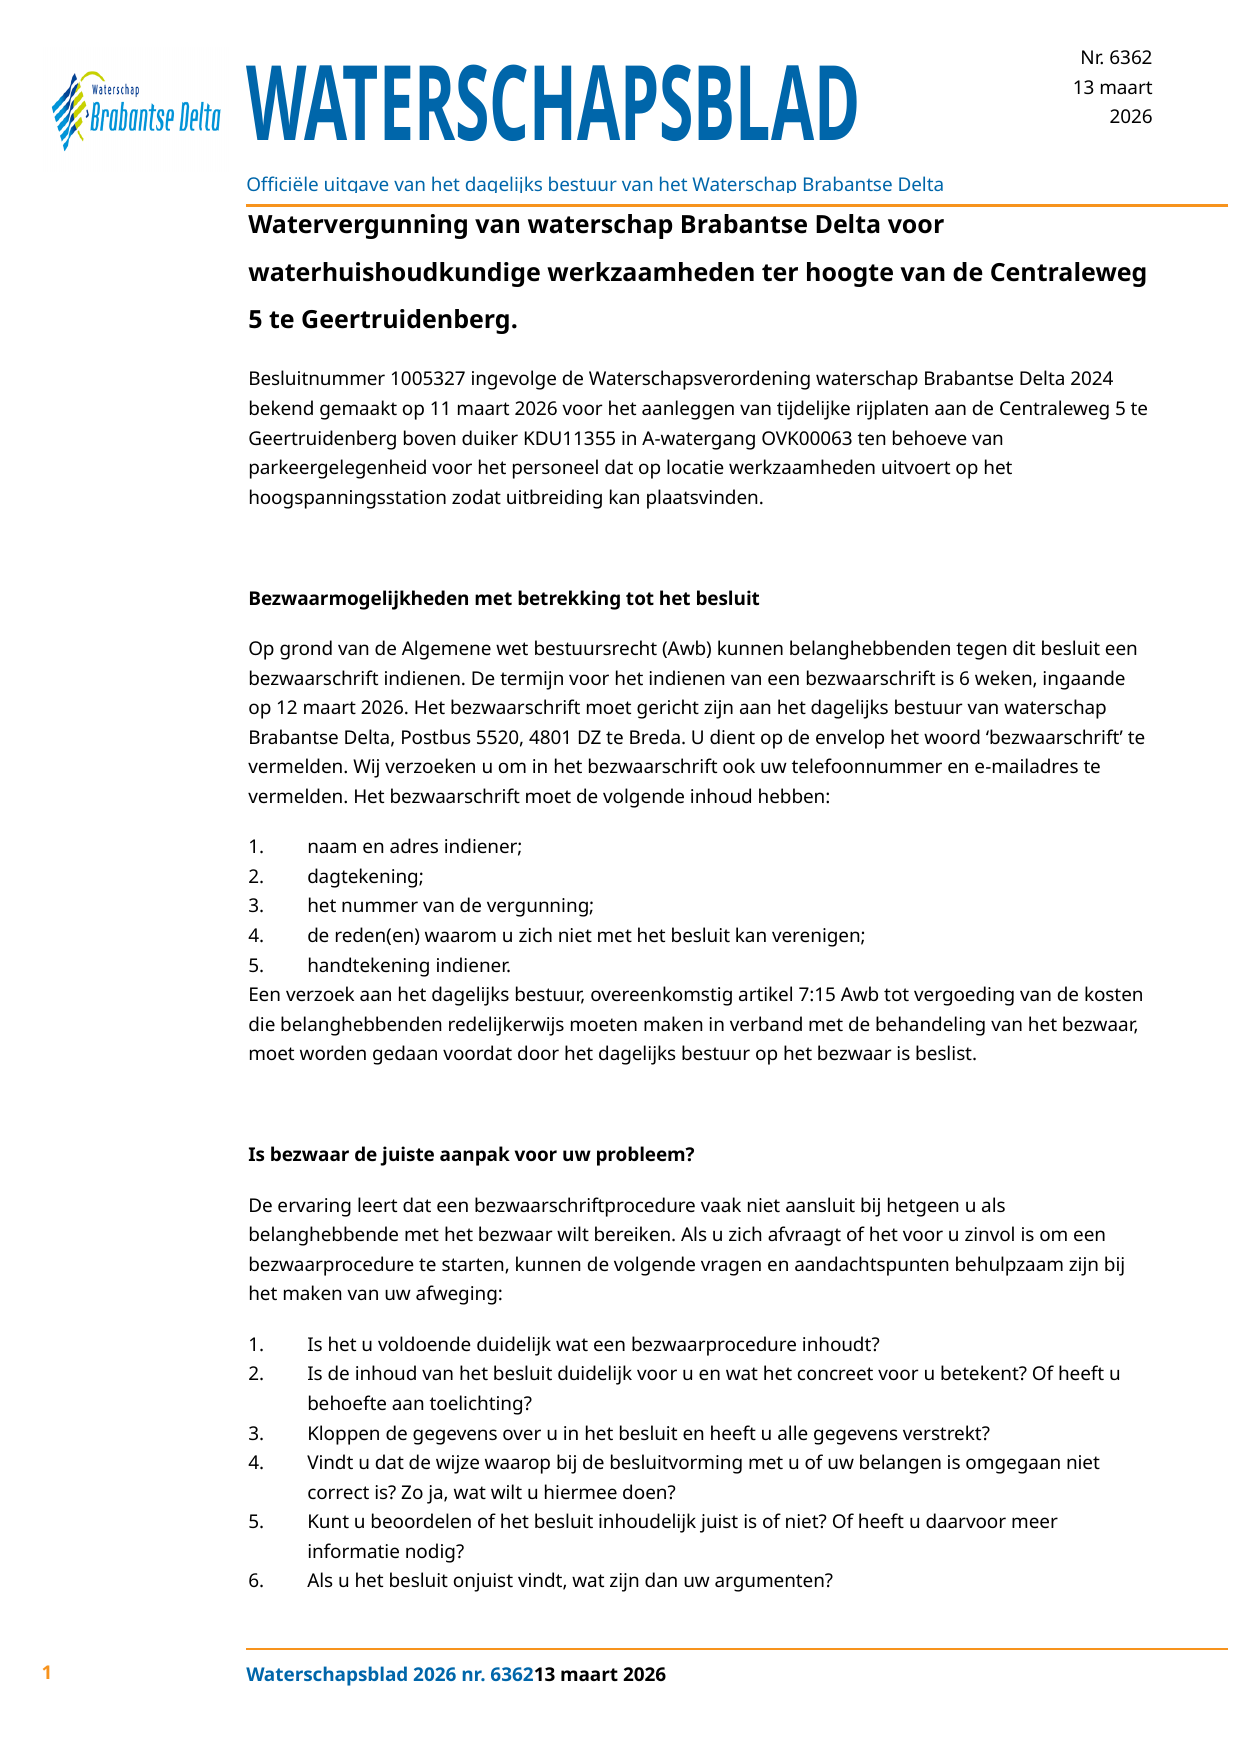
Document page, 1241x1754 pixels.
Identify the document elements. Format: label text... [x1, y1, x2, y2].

list Kunt u beoordelen of het besluit inhoudelijk juist is of niet? Of heeft u daarvoor meer informatie nodig? [248, 1508, 1152, 1564]
list dagtekening; [248, 863, 1152, 889]
text Is bezwaar de juiste aanpak voor uw probleem? [248, 1141, 1152, 1167]
text Een verzoek aan het dagelijks bestuur, overeenkomstig artikel 7:15 Awb tot vergoeding van de kosten die belanghebbenden redelijkerwijs moeten maken in verband met de behandeling van het bezwaar, moet worden gedaan voordat door het dagelijks bestuur op het bezwaar is beslist. [248, 981, 1152, 1066]
list Is het u voldoende duidelijk wat een bezwaarprocedure inhoudt? [248, 1331, 1152, 1357]
text Op grond van de Algemene wet bestuursrecht (Awb) kunnen belanghebbenden tegen dit besluit een bezwaarschrift indienen. De termijn voor het indienen van een bezwaarschrift is 6 weken, ingaande op 12 maart 2026. Het bezwaarschrift moet gericht zijn aan het dagelijks bestuur van waterschap Brabantse Delta, Postbus 5520, 4801 DZ te Breda. U dient op de envelop het woord ‘bezwaarschrift’ te vermelden. Wij verzoeken u om in het bezwaarschrift ook uw telefoonnummer en e‑mailadres te vermelden. Het bezwaarschrift moet de volgende inhoud hebben: [248, 635, 1152, 809]
list Vindt u dat de wijze waarop bij de besluitvorming met u of uw belangen is omgegaan niet correct is? Zo ja, wat wilt u hiermee doen? [248, 1449, 1152, 1504]
list Als u het besluit onjuist vindt, wat zijn dan uw argumenten? [248, 1568, 1152, 1593]
text Bezwaarmogelijkheden met betrekking tot het besluit [248, 585, 1152, 610]
picture [41, 47, 231, 172]
text Besluitnummer 1005327 ingevolge de Waterschapsverordening waterschap Brabantse Delta 2024 bekend gemaakt op 11 maart 2026 voor het aanleggen van tijdelijke rijplaten aan de Centraleweg 5 te Geertruidenberg boven duiker KDU11355 in A-watergang OVK00063 ten behoeve van parkeergelegenheid voor het personeel dat op locatie werkzaamheden uitvoert op het hoogspanningsstation zodat uitbreiding kan plaatsvinden. [248, 366, 1152, 509]
list naam en adres indiener; [248, 833, 1152, 859]
text Watervergunning van waterschap Brabantse Delta voor waterhuishoudkundige werkzaamheden ter hoogte van de Centraleweg 5 te Geertruidenberg. [248, 207, 1152, 336]
list het nummer van de vergunning; [248, 893, 1152, 918]
text De ervaring leert dat een bezwaarschriftprocedure vaak niet aansluit bij hetgeen u als belanghebbende met het bezwaar wilt bereiken. Als u zich afvraagt of het voor u zinvol is om een bezwaarprocedure te starten, kunnen de volgende vragen en aandachtspunten behulpzaam zijn bij het maken van uw afweging: [248, 1192, 1152, 1306]
list handtekening indiener. [248, 952, 1152, 977]
list Kloppen de gegevens over u in het besluit en heeft u alle gegevens verstrekt? [248, 1420, 1152, 1445]
list Is de inhoud van het besluit duidelijk voor u en wat het concreet voor u betekent? Of heeft u behoefte aan toelichting? [248, 1361, 1152, 1416]
list de reden(en) waarom u zich niet met het besluit kan verenigen; [248, 922, 1152, 948]
